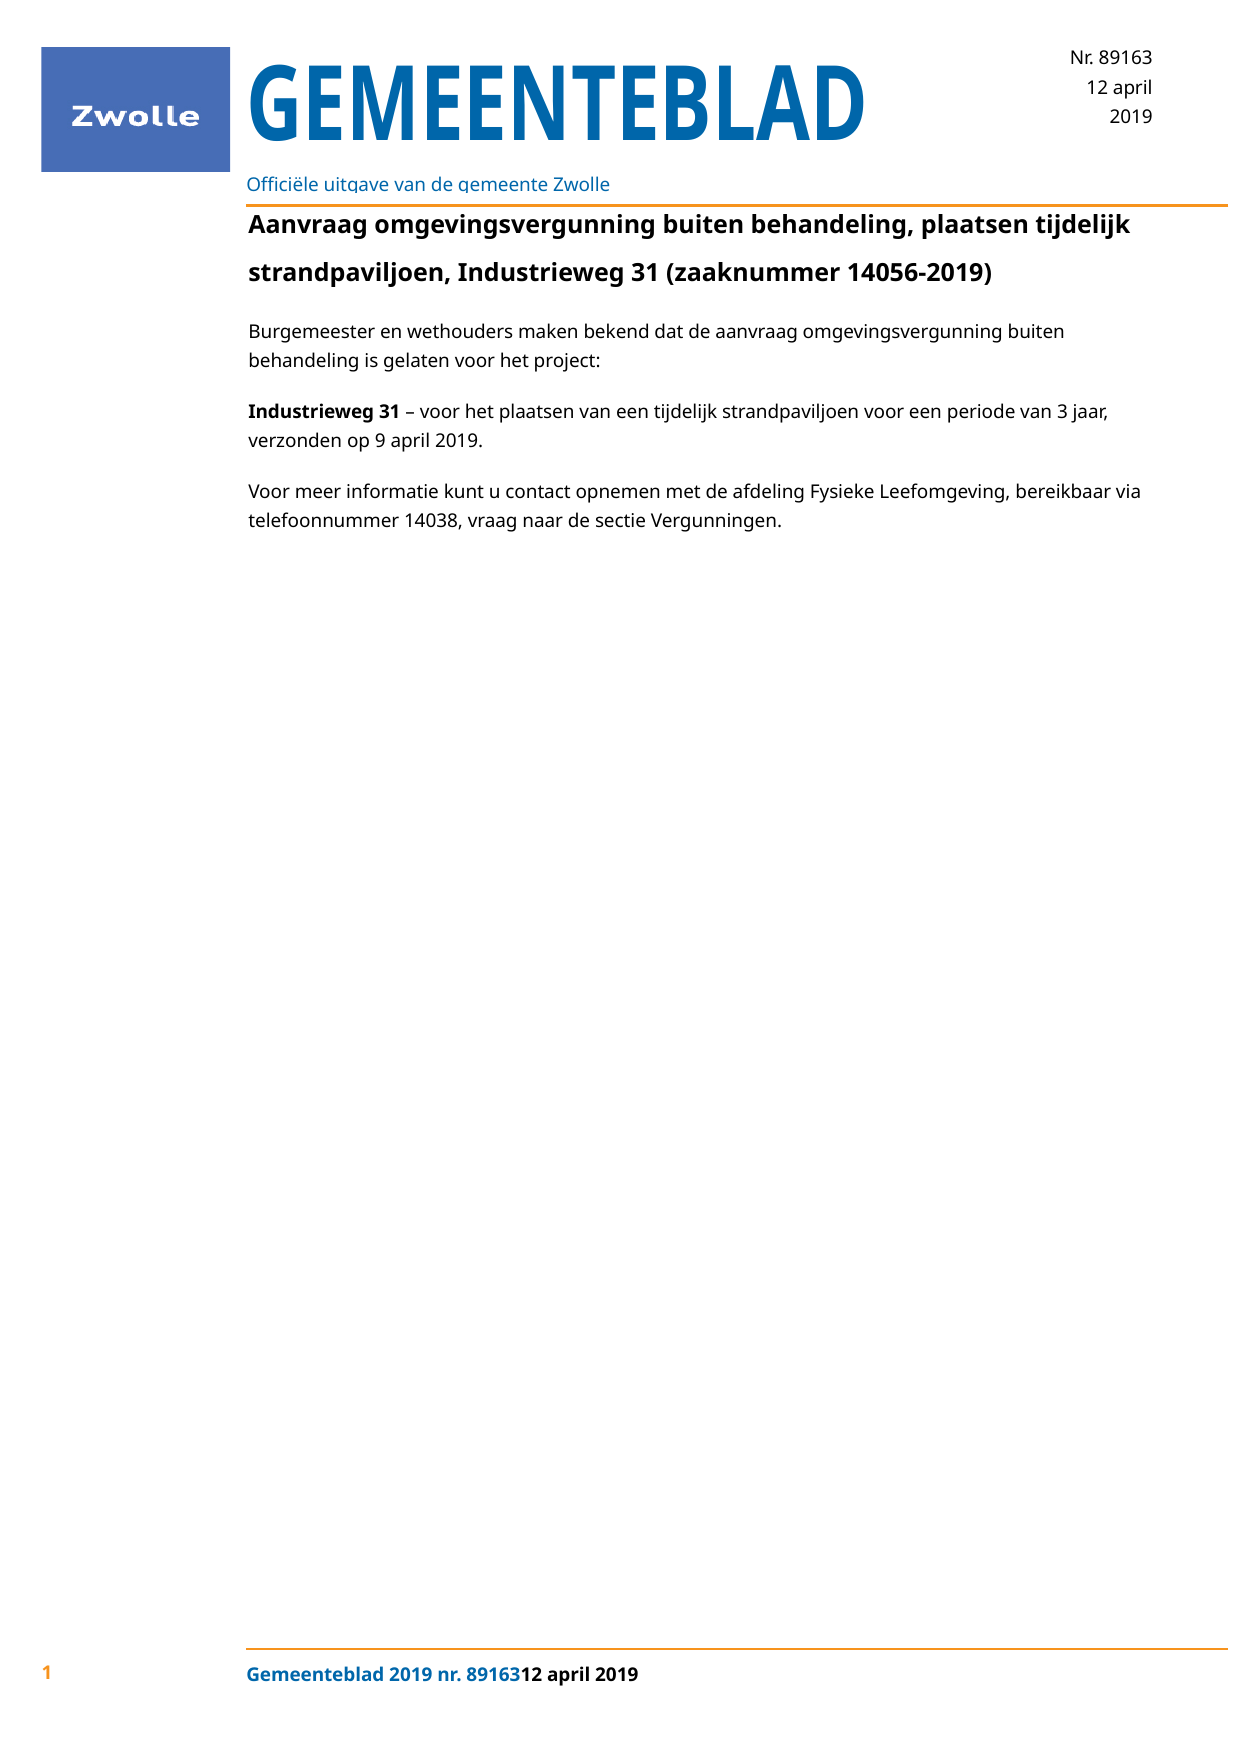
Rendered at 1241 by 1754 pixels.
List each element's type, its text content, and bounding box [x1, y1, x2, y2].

text Aanvraag omgevingsvergunning buiten behandeling, plaatsen tijdelijk strandpaviljoen, Industrieweg 31 (zaaknummer 14056-2019) [248, 207, 1152, 288]
text Voor meer informatie kunt u contact opnemen met de afdeling Fysieke Leefomgeving, bereikbaar via telefoonnummer 14038, vraag naar de sectie Vergunningen. [248, 478, 1152, 533]
text Burgemeester en wethouders maken bekend dat de aanvraag omgevingsvergunning buiten behandeling is gelaten voor het project: [248, 318, 1152, 373]
picture [41, 47, 231, 172]
text Industrieweg 31 – voor het plaatsen van een tijdelijk strandpaviljoen voor een periode van 3 jaar, verzonden op 9 april 2019. [248, 398, 1152, 453]
